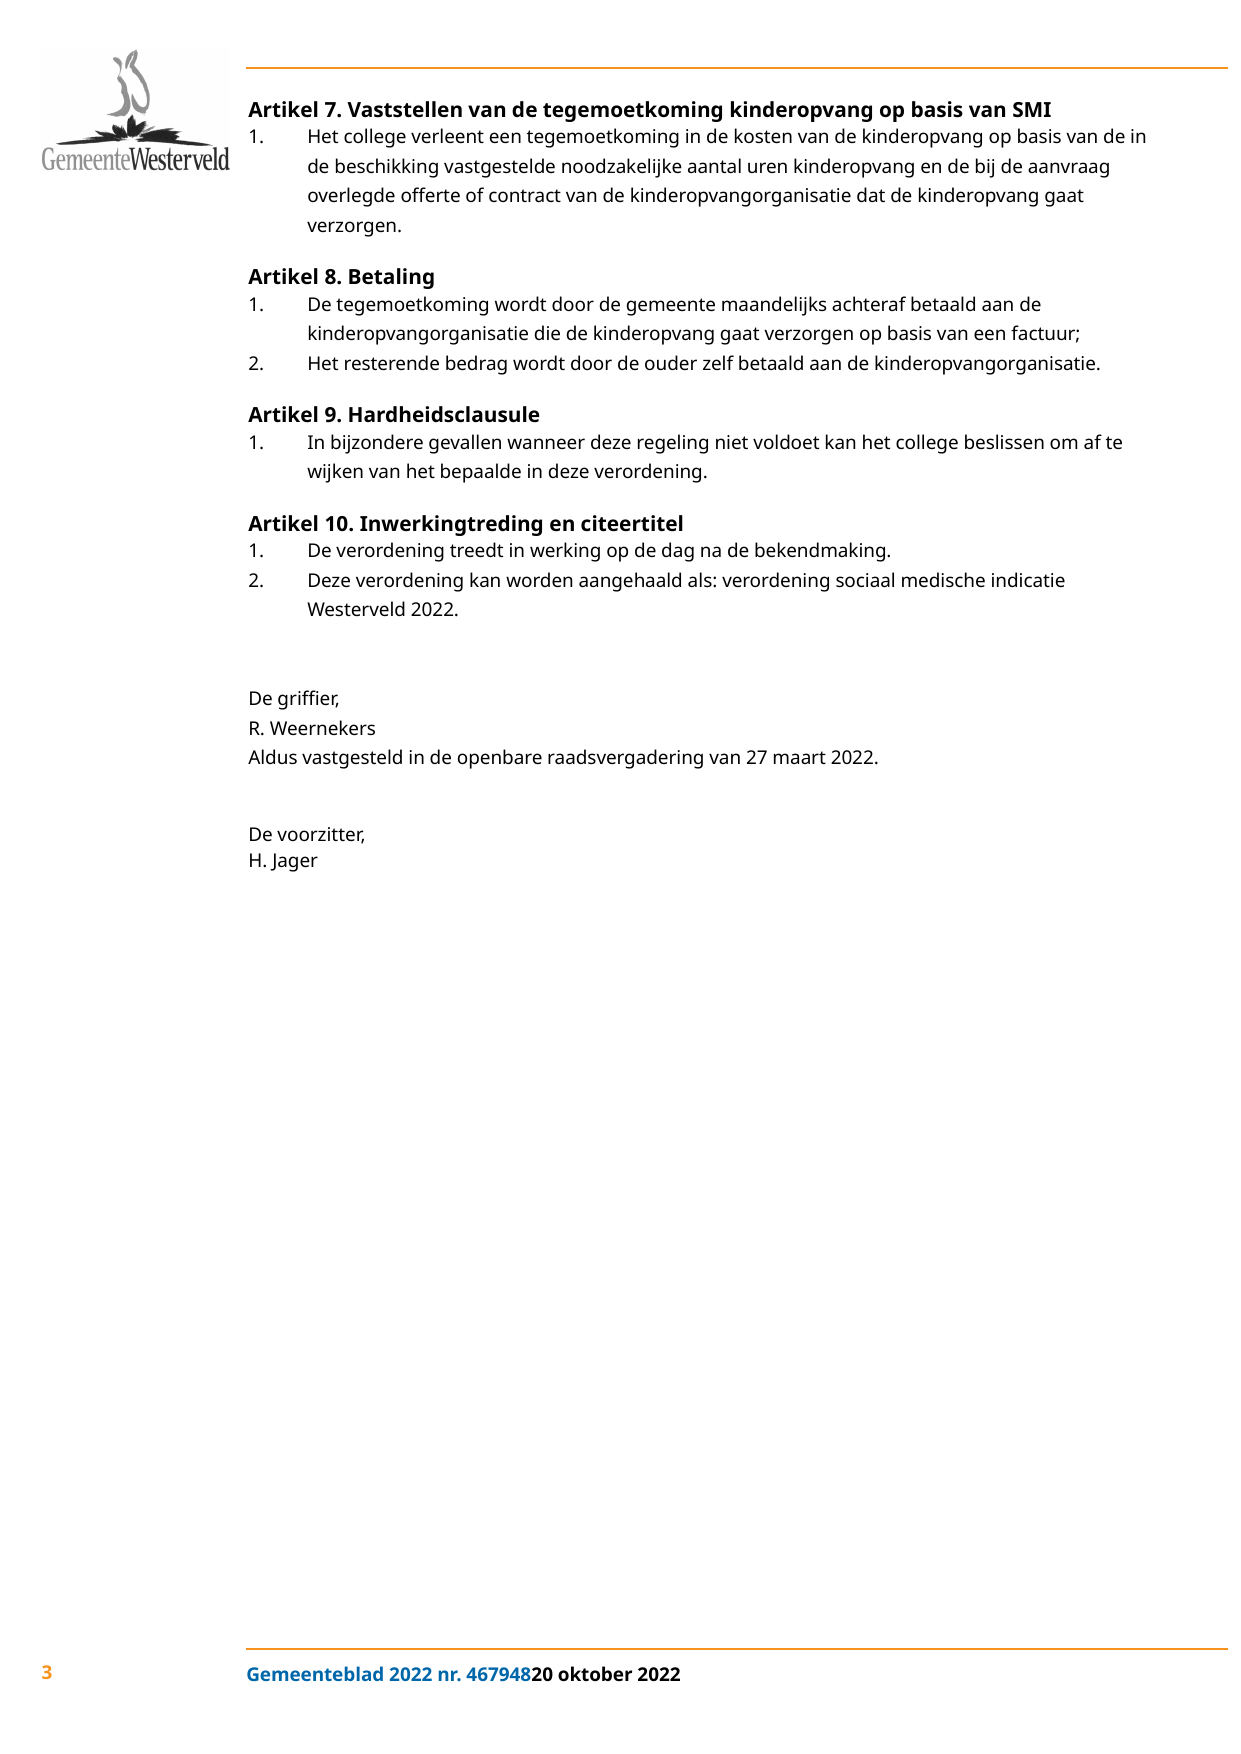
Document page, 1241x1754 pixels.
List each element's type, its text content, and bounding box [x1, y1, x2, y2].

text R. Weernekers [248, 715, 1152, 741]
text Aldus vastgesteld in de openbare raadsvergadering van 27 maart 2022. [248, 744, 1152, 770]
text Artikel 10. Inwerkingtreding en citeertitel [248, 509, 1152, 537]
text De voorzitter, [248, 822, 1152, 847]
list Het resterende bedrag wordt door de ouder zelf betaald aan de kinderopvangorganisatie. [248, 350, 1152, 376]
text Artikel 7. Vaststellen van de tegemoetkoming kinderopvang op basis van SMI [248, 95, 1152, 123]
text De griffier, [248, 685, 1152, 711]
list Het college verleent een tegemoetkoming in de kosten van de kinderopvang op basis van de in de beschikking vastgestelde noodzakelijke aantal uren kinderopvang en de bij de aanvraag overlegde offerte of contract van de kinderopvangorganisatie dat de kinderopvang gaat verzorgen. [248, 123, 1152, 238]
text H. Jager [248, 847, 1152, 873]
list De verordening treedt in werking op de dag na de bekendmaking. [248, 537, 1152, 563]
picture [41, 47, 231, 172]
list Deze verordening kan worden aangehaald als: verordening sociaal medische indicatie Westerveld 2022. [248, 567, 1152, 622]
list In bijzondere gevallen wanneer deze regeling niet voldoet kan het college beslissen om af te wijken van het bepaalde in deze verordening. [248, 429, 1152, 484]
text Artikel 8. Betaling [248, 262, 1152, 291]
list De tegemoetkoming wordt door de gemeente maandelijks achteraf betaald aan de kinderopvangorganisatie die de kinderopvang gaat verzorgen op basis van een factuur; [248, 291, 1152, 346]
text Artikel 9. Hardheidsclausule [248, 400, 1152, 429]
